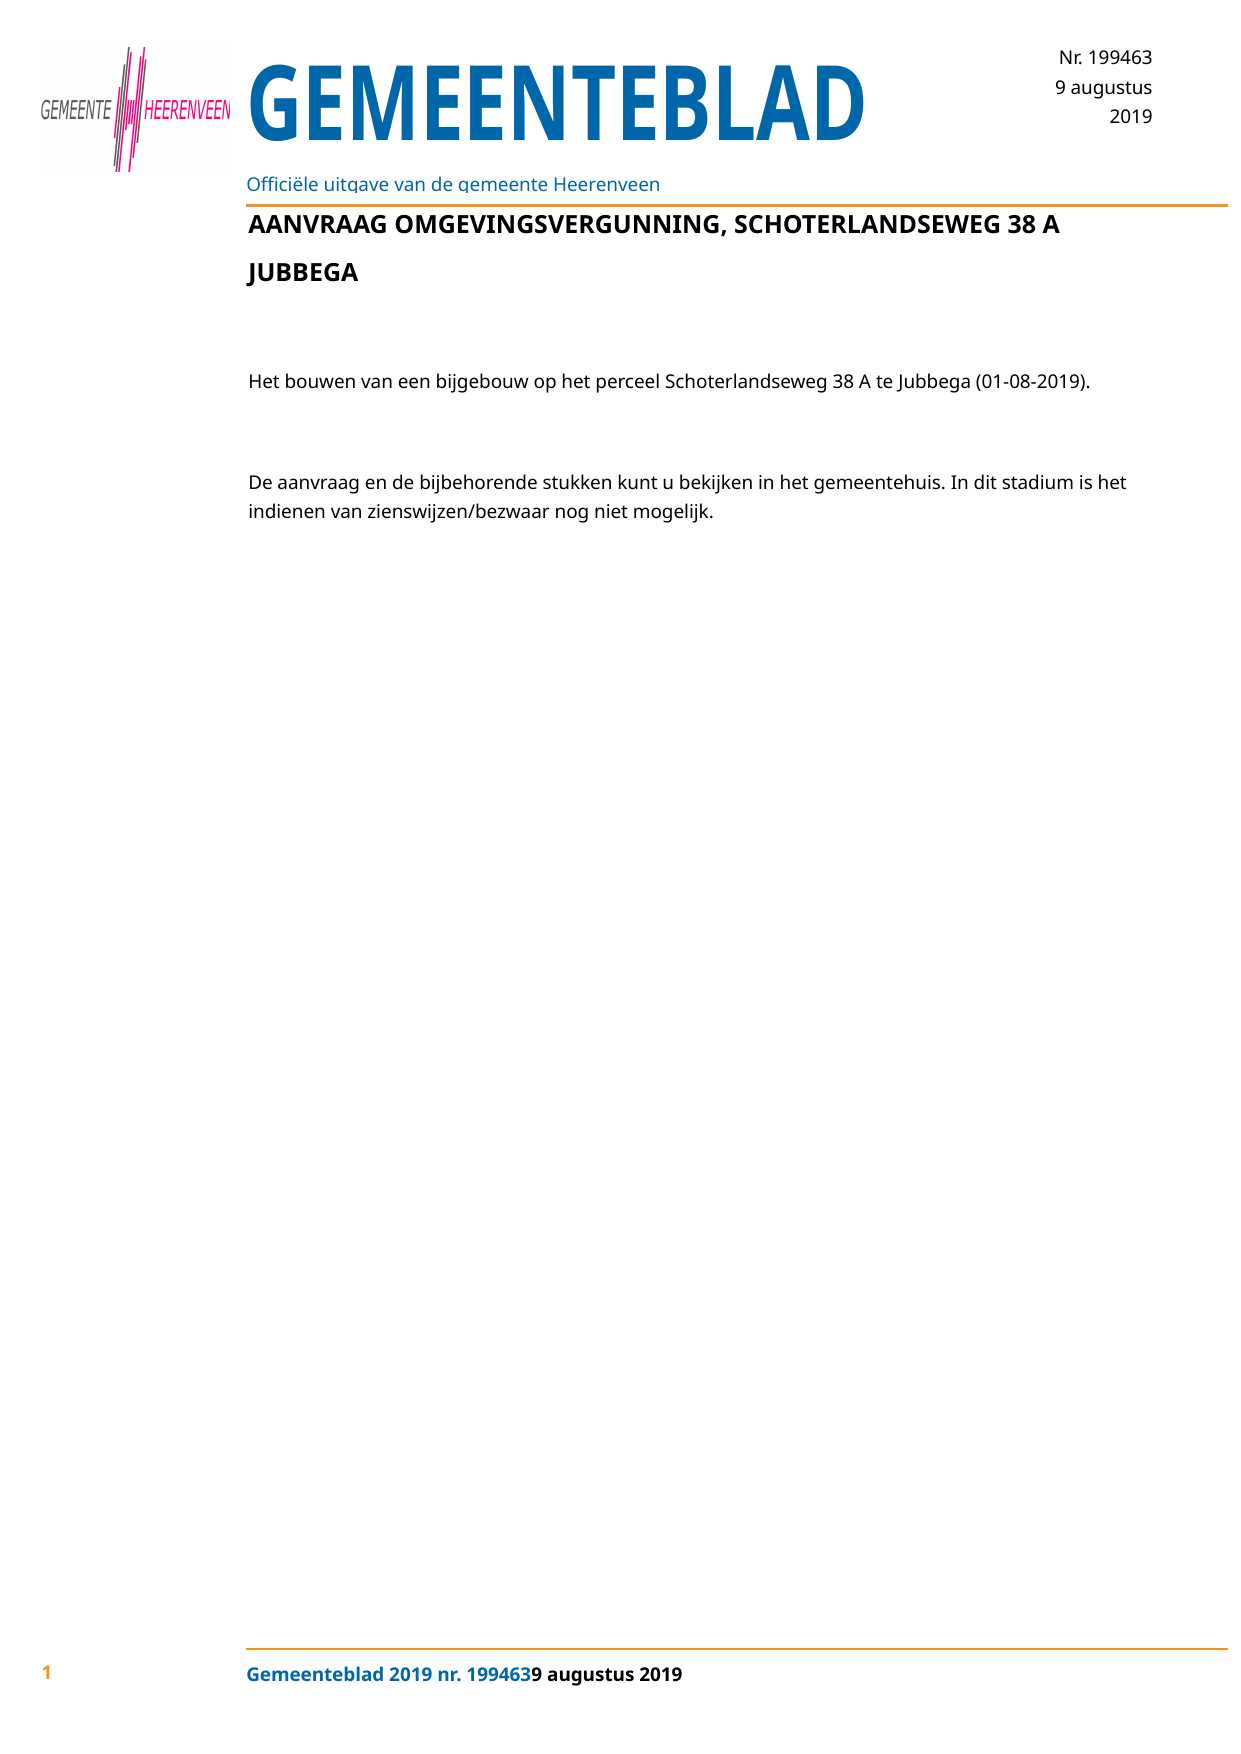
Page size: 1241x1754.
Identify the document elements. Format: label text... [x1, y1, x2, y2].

picture [41, 47, 231, 172]
text De aanvraag en de bijbehorende stukken kunt u bekijken in het gemeentehuis. In dit stadium is het indienen van zienswijzen/bezwaar nog niet mogelijk. [248, 469, 1152, 524]
text AANVRAAG OMGEVINGSVERGUNNING, SCHOTERLANDSEWEG 38 A JUBBEGA [248, 207, 1152, 288]
text Het bouwen van een bijgebouw op het perceel Schoterlandseweg 38 A te Jubbega (01-08-2019). [248, 368, 1152, 394]
